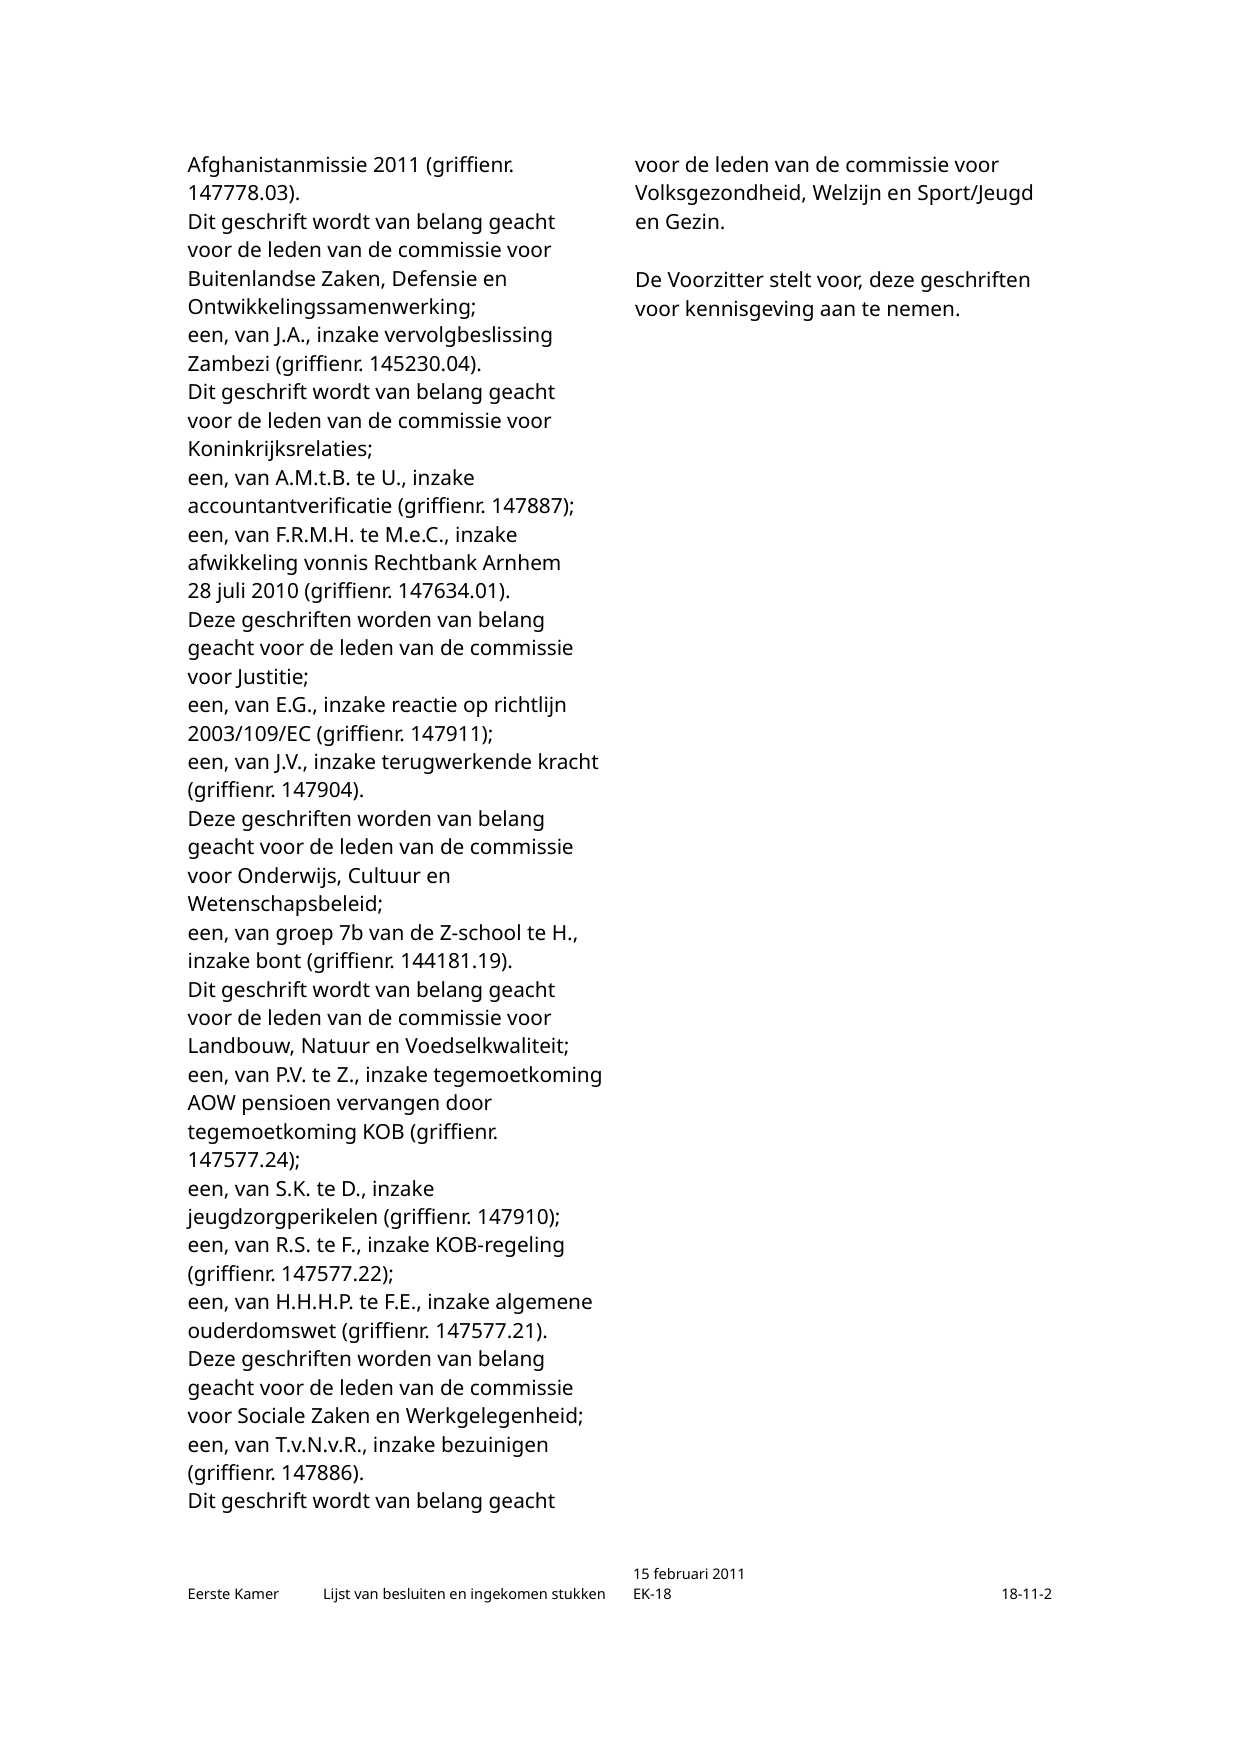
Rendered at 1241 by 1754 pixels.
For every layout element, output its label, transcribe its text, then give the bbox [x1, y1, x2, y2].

text Dit geschrift wordt van belang geacht voor de leden van de commissie voor Landbouw, Natuur en Voedselkwaliteit; [187, 975, 605, 1060]
text een, van H.H.H.P. te F.E., inzake algemene ouderdomswet (griffienr. 147577.21). [187, 1287, 605, 1344]
text een, van T.v.N.v.R., inzake bezuinigen (griffienr. 147886). [187, 1430, 605, 1487]
text een, van A.M.t.B. te U., inzake accountantverificatie (griffienr. 147887); [187, 463, 605, 520]
text Dit geschrift wordt van belang geacht [187, 1487, 605, 1515]
text een, van E.G., inzake reactie op richtlijn 2003/109/EC (griffienr. 147911); [187, 690, 605, 747]
text De Voorzitter stelt voor, deze geschriften voor kennisgeving aan te nemen. [635, 265, 1053, 322]
text een, van groep 7b van de Z-school te H., inzake bont (griffienr. 144181.19). [187, 918, 605, 975]
text een, van R.S. te F., inzake KOB-regeling (griffienr. 147577.22); [187, 1231, 605, 1287]
text een, van J.A., inzake vervolgbeslissing Zambezi (griffienr. 145230.04). [187, 321, 605, 377]
text voor de leden van de commissie voor Volksgezondheid, Welzijn en Sport/Jeugd en Gezin. [635, 150, 1053, 235]
text een, van F.R.M.H. te M.e.C., inzake afwikkeling vonnis Rechtbank Arnhem 28 juli 2010 (griffienr. 147634.01). [187, 520, 605, 605]
text Afghanistanmissie 2011 (griffienr. 147778.03). [187, 150, 605, 207]
text Deze geschriften worden van belang geacht voor de leden van de commissie voor Onderwijs, Cultuur en Wetenschapsbeleid; [187, 804, 605, 918]
text Dit geschrift wordt van belang geacht voor de leden van de commissie voor Buitenlandse Zaken, Defensie en Ontwikkelingssamenwerking; [187, 207, 605, 321]
text Dit geschrift wordt van belang geacht voor de leden van de commissie voor Koninkrijksrelaties; [187, 377, 605, 463]
text een, van J.V., inzake terugwerkende kracht (griffienr. 147904). [187, 747, 605, 804]
text een, van P.V. te Z., inzake tegemoetkoming AOW pensioen vervangen door tegemoetkoming KOB (griffienr. 147577.24); [187, 1060, 605, 1174]
text een, van S.K. te D., inzake jeugdzorgperikelen (griffienr. 147910); [187, 1174, 605, 1231]
text Deze geschriften worden van belang geacht voor de leden van de commissie voor Justitie; [187, 605, 605, 690]
text Deze geschriften worden van belang geacht voor de leden van de commissie voor Sociale Zaken en Werkgelegenheid; [187, 1344, 605, 1430]
